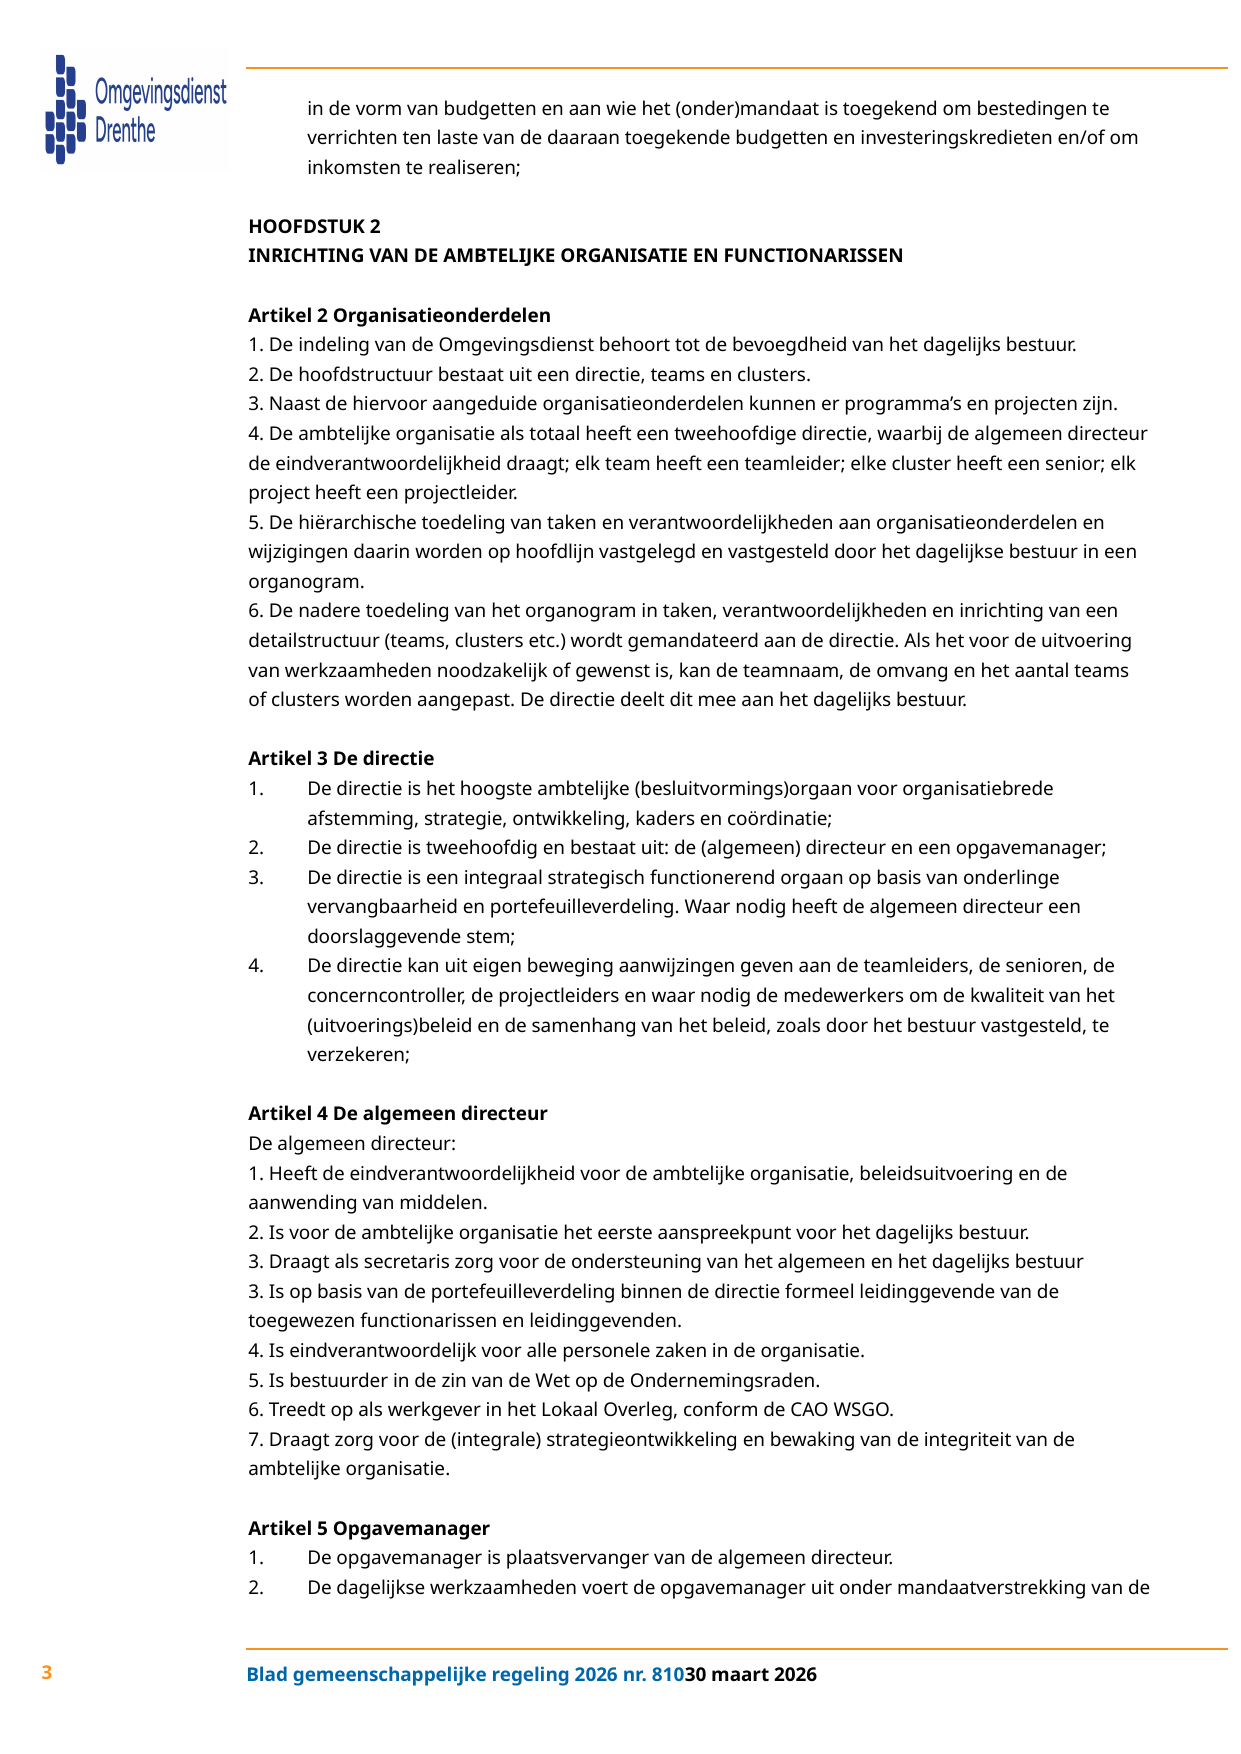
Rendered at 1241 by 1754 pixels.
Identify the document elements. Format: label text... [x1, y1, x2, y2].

list De dagelijkse werkzaamheden voert de opgavemanager uit onder mandaatverstrekking van de [248, 1574, 1152, 1600]
text 4. Is eindverantwoordelijk voor alle personele zaken in de organisatie. [248, 1337, 1152, 1363]
list De directie is het hoogste ambtelijke (besluitvormings)orgaan voor organisatiebrede afstemming, strategie, ontwikkeling, kaders en coördinatie; [248, 775, 1152, 831]
text Artikel 5 Opgavemanager [248, 1515, 1152, 1541]
text 5. De hiërarchische toedeling van taken en verantwoordelijkheden aan organisatieonderdelen en wijzigingen daarin worden op hoofdlijn vastgelegd en vastgesteld door het dagelijkse bestuur in een organogram. [248, 509, 1152, 594]
text Artikel 4 De algemeen directeur [248, 1101, 1152, 1126]
text 2. De hoofdstructuur bestaat uit een directie, teams en clusters. [248, 361, 1152, 387]
text 6. De nadere toedeling van het organogram in taken, verantwoordelijkheden en inrichting van een detailstructuur (teams, clusters etc.) wordt gemandateerd aan de directie. Als het voor de uitvoering van werkzaamheden noodzakelijk of gewenst is, kan de teamnaam, de omvang en het aantal teams of clusters worden aangepast. De directie deelt dit mee aan het dagelijks bestuur. [248, 598, 1152, 712]
text 3. Is op basis van de portefeuilleverdeling binnen de directie formeel leidinggevende van de toegewezen functionarissen en leidinggevenden. [248, 1278, 1152, 1333]
text 5. Is bestuurder in de zin van de Wet op de Ondernemingsraden. [248, 1367, 1152, 1393]
text Artikel 2 Organisatieonderdelen [248, 302, 1152, 328]
text 3. Draagt als secretaris zorg voor de ondersteuning van het algemeen en het dagelijks bestuur [248, 1248, 1152, 1274]
list De directie is een integraal strategisch functionerend orgaan op basis van onderlinge vervangbaarheid en portefeuilleverdeling. Waar nodig heeft de algemeen directeur een doorslaggevende stem; [248, 864, 1152, 949]
list in de vorm van budgetten en aan wie het (onder)mandaat is toegekend om bestedingen te verrichten ten laste van de daaraan toegekende budgetten en investeringskredieten en/of om inkomsten te realiseren; [248, 95, 1152, 180]
text De algemeen directeur: [248, 1130, 1152, 1156]
list De directie is tweehoofdig en bestaat uit: de (algemeen) directeur en een opgavemanager; [248, 834, 1152, 860]
picture [41, 47, 231, 172]
text 2. Is voor de ambtelijke organisatie het eerste aanspreekpunt voor het dagelijks bestuur. [248, 1219, 1152, 1245]
text 1. De indeling van de Omgevingsdienst behoort tot de bevoegdheid van het dagelijks bestuur. [248, 331, 1152, 357]
text 1. Heeft de eindverantwoordelijkheid voor de ambtelijke organisatie, beleidsuitvoering en de aanwending van middelen. [248, 1160, 1152, 1215]
list De directie kan uit eigen beweging aanwijzingen geven aan de teamleiders, de senioren, de concerncontroller, de projectleiders en waar nodig de medewerkers om de kwaliteit van het (uitvoerings)beleid en de samenhang van het beleid, zoals door het bestuur vastgesteld, te verzekeren; [248, 953, 1152, 1067]
text INRICHTING VAN DE AMBTELIJKE ORGANISATIE EN FUNCTIONARISSEN [248, 243, 1152, 268]
text 6. Treedt op als werkgever in het Lokaal Overleg, conform de CAO WSGO. [248, 1396, 1152, 1422]
text Artikel 3 De directie [248, 746, 1152, 771]
list De opgavemanager is plaatsvervanger van de algemeen directeur. [248, 1544, 1152, 1570]
text 3. Naast de hiervoor aangeduide organisatieonderdelen kunnen er programma’s en projecten zijn. [248, 391, 1152, 416]
text HOOFDSTUK 2 [248, 213, 1152, 239]
text 7. Draagt zorg voor de (integrale) strategieontwikkeling en bewaking van de integriteit van de ambtelijke organisatie. [248, 1426, 1152, 1481]
text 4. De ambtelijke organisatie als totaal heeft een tweehoofdige directie, waarbij de algemeen directeur de eindverantwoordelijkheid draagt; elk team heeft een teamleider; elke cluster heeft een senior; elk project heeft een projectleider. [248, 420, 1152, 505]
